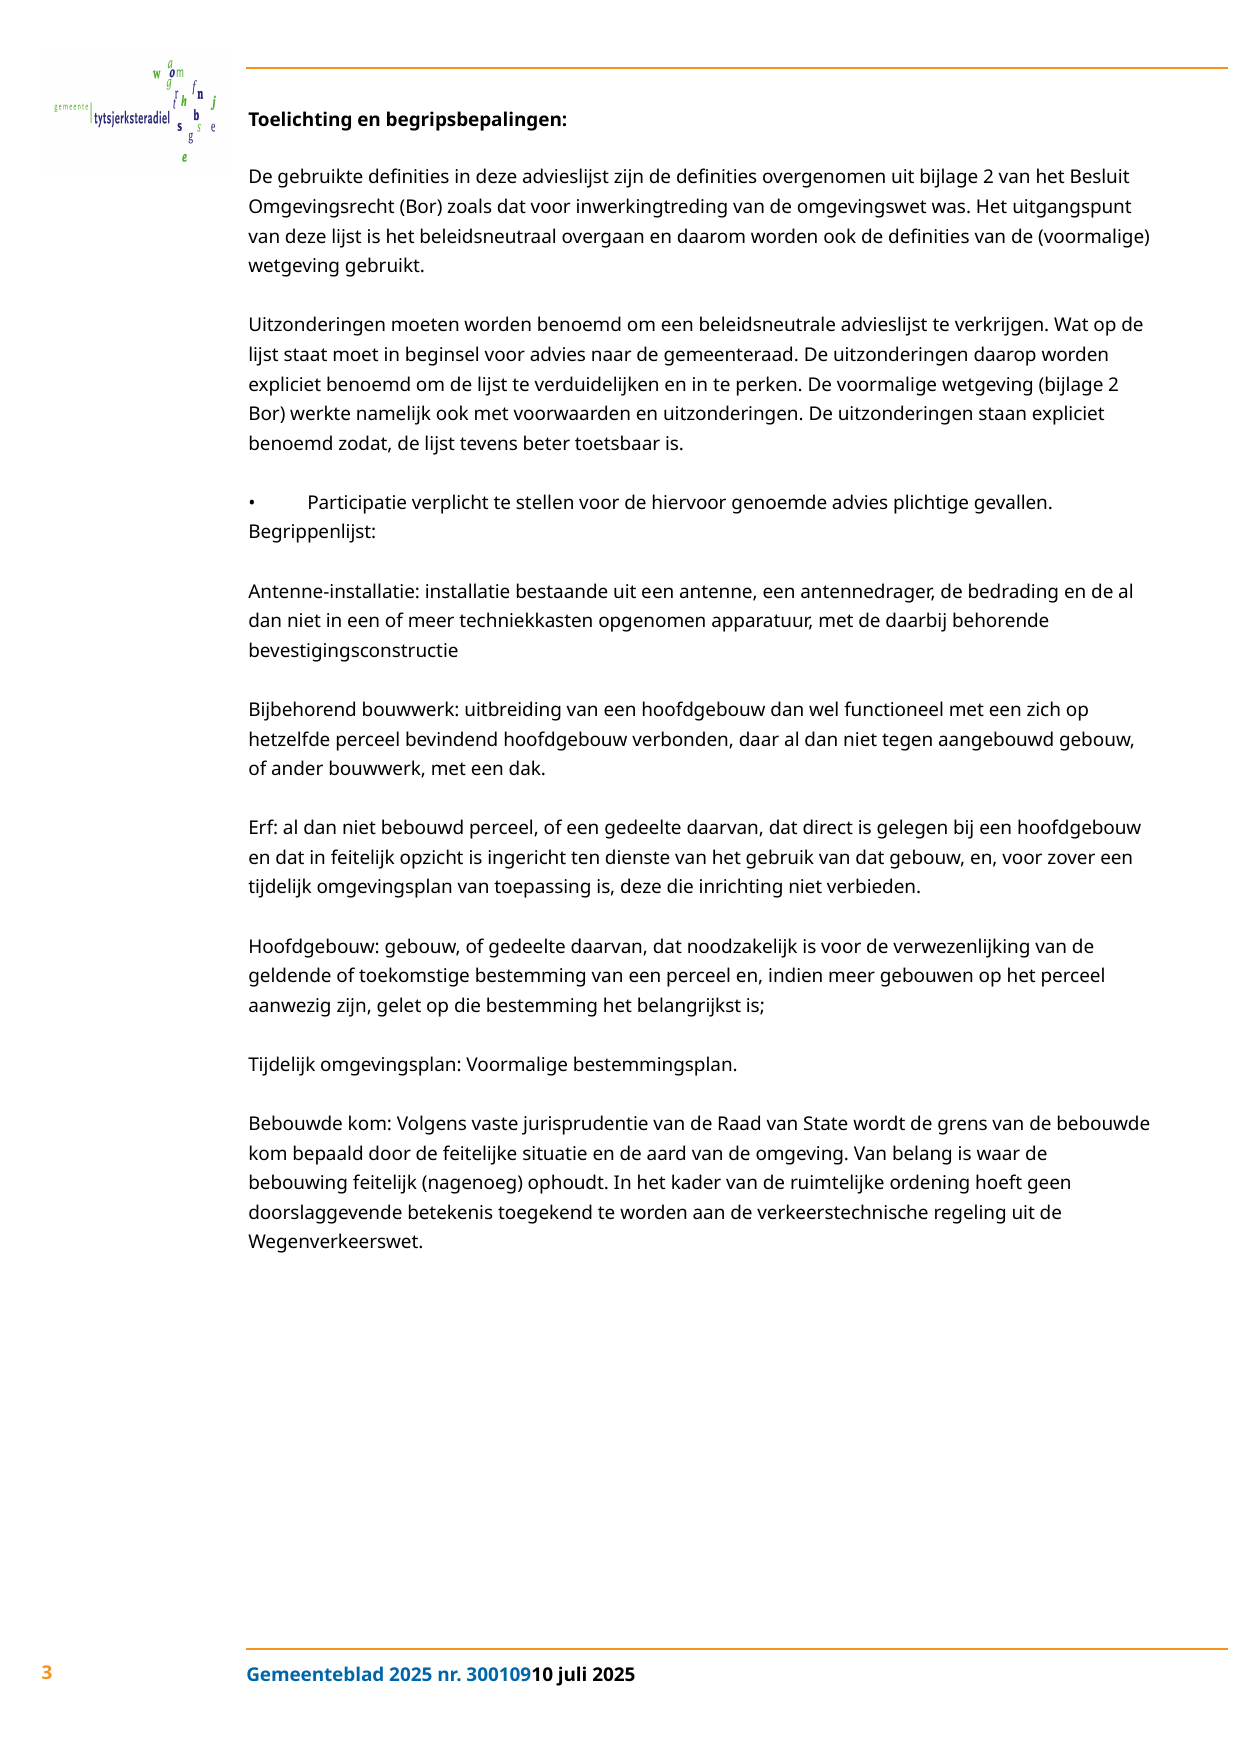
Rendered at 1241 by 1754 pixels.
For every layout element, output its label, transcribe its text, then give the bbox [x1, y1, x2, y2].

text Hoofdgebouw: gebouw, of gedeelte daarvan, dat noodzakelijk is voor de verwezenlijking van de geldende of toekomstige bestemming van een perceel en, indien meer gebouwen op het perceel aanwezig zijn, gelet op die bestemming het belangrijkst is; [248, 933, 1152, 1018]
list Participatie verplicht te stellen voor de hiervoor genoemde advies plichtige gevallen. [248, 489, 1152, 515]
text Toelichting en begripsbepalingen: [248, 95, 1152, 134]
text Tijdelijk omgevingsplan: Voormalige bestemmingsplan. [248, 1051, 1152, 1077]
text Bijbehorend bouwwerk: uitbreiding van een hoofdgebouw dan wel functioneel met een zich op hetzelfde perceel bevindend hoofdgebouw verbonden, daar al dan niet tegen aangebouwd gebouw, of ander bouwwerk, met een dak. [248, 696, 1152, 781]
text Uitzonderingen moeten worden benoemd om een beleidsneutrale advieslijst te verkrijgen. Wat op de lijst staat moet in beginsel voor advies naar de gemeenteraad. De uitzonderingen daarop worden expliciet benoemd om de lijst te verduidelijken en in te perken. De voormalige wetgeving (bijlage 2 Bor) werkte namelijk ook met voorwaarden en uitzonderingen. De uitzonderingen staan expliciet benoemd zodat, de lijst tevens beter toetsbaar is. [248, 312, 1152, 456]
text Erf: al dan niet bebouwd perceel, of een gedeelte daarvan, dat direct is gelegen bij een hoofdgebouw en dat in feitelijk opzicht is ingericht ten dienste van het gebruik van dat gebouw, en, voor zover een tijdelijk omgevingsplan van toepassing is, deze die inrichting niet verbieden. [248, 814, 1152, 899]
picture [41, 47, 231, 172]
text Antenne-installatie: installatie bestaande uit een antenne, een antennedrager, de bedrading en de al dan niet in een of meer techniekkasten opgenomen apparatuur, met de daarbij behorende bevestigingsconstructie [248, 578, 1152, 663]
text De gebruikte definities in deze advieslijst zijn de definities overgenomen uit bijlage 2 van het Besluit Omgevingsrecht (Bor) zoals dat voor inwerkingtreding van de omgevingswet was. Het uitgangspunt van deze lijst is het beleidsneutraal overgaan en daarom worden ook de definities van de (voormalige) wetgeving gebruikt. [248, 164, 1152, 278]
text Bebouwde kom: Volgens vaste jurisprudentie van de Raad van State wordt de grens van de bebouwde kom bepaald door de feitelijke situatie en de aard van de omgeving. Van belang is waar de bebouwing feitelijk (nagenoeg) ophoudt. In het kader van de ruimtelijke ordening hoeft geen doorslaggevende betekenis toegekend te worden aan de verkeerstechnische regeling uit de Wegenverkeerswet. [248, 1110, 1152, 1254]
text Begrippenlijst: [248, 519, 1152, 544]
